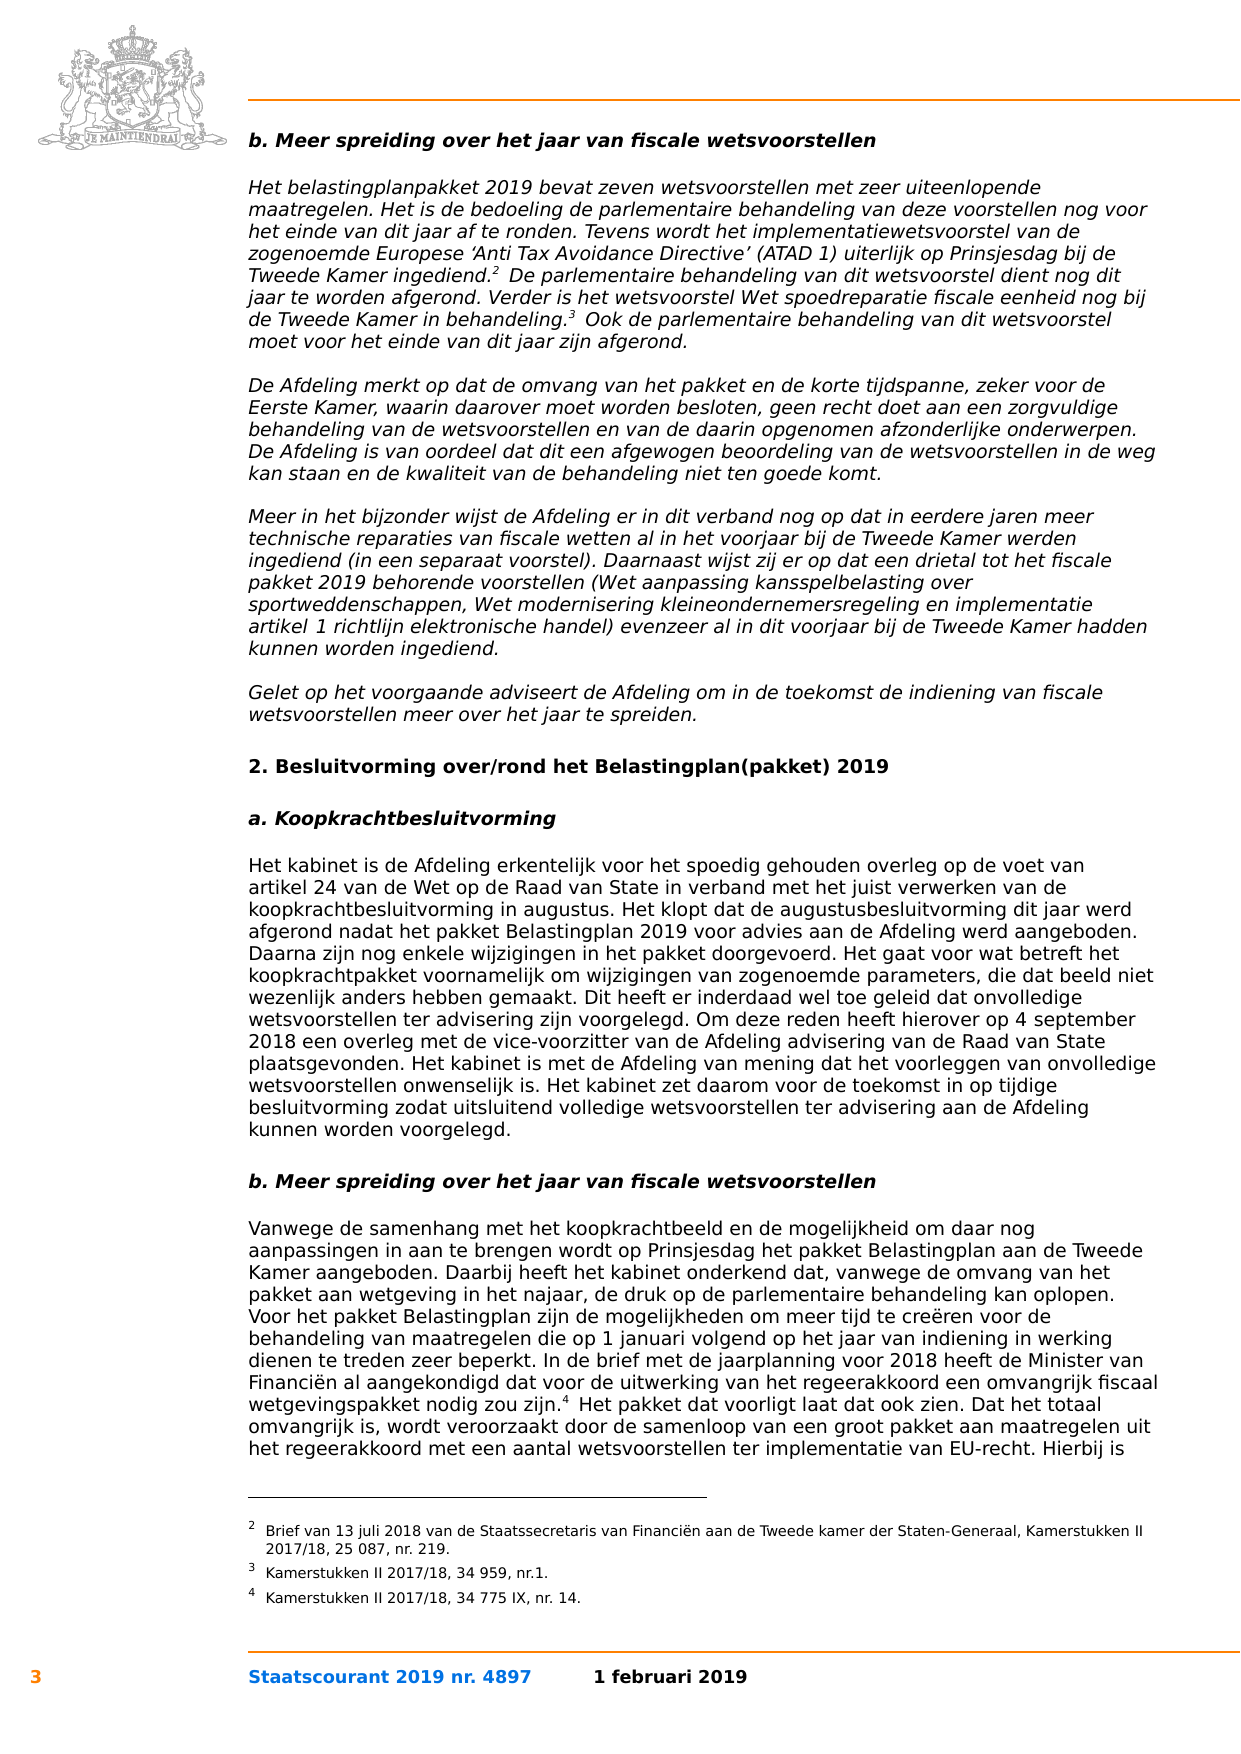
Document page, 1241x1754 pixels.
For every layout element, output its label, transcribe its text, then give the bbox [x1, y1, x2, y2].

text Het kabinet is de Afdeling erkentelijk voor het spoedig gehouden overleg op de voet van artikel 24 van de Wet op de Raad van State in verband met het juist verwerken van de koopkrachtbesluitvorming in augustus. Het klopt dat de augustusbesluitvorming dit jaar werd afgerond nadat het pakket Belastingplan 2019 voor advies aan de Afdeling werd aangeboden. Daarna zijn nog enkele wijzigingen in het pakket doorgevoerd. Het gaat voor wat betreft het koopkrachtpakket voornamelijk om wijzigingen van zogenoemde parameters, die dat beeld niet wezenlijk anders hebben gemaakt. Dit heeft er inderdaad wel toe geleid dat onvolledige wetsvoorstellen ter advisering zijn voorgelegd. Om deze reden heeft hierover op 4 september 2018 een overleg met de vice-voorzitter van de Afdeling advisering van de Raad van State plaatsgevonden. Het kabinet is met de Afdeling van mening dat het voorleggen van onvolledige wetsvoorstellen onwenselijk is. Het kabinet zet daarom voor de toekomst in op tijdige besluitvorming zodat uitsluitend volledige wetsvoorstellen ter advisering aan de Afdeling kunnen worden voorgelegd. [248, 855, 1163, 1141]
text De Afdeling merkt op dat de omvang van het pakket en de korte tijdspanne, zeker voor de Eerste Kamer, waarin daarover moet worden besloten, geen recht doet aan een zorgvuldige behandeling van de wetsvoorstellen en van de daarin opgenomen afzonderlijke onderwerpen. De Afdeling is van oordeel dat dit een afgewogen beoordeling van de wetsvoorstellen in de weg kan staan en de kwaliteit van de behandeling niet ten goede komt. [248, 374, 1163, 484]
text Meer in het bijzonder wijst de Afdeling er in dit verband nog op dat in eerdere jaren meer technische reparaties van fiscale wetten al in het voorjaar bij de Tweede Kamer werden ingediend (in een separaat voorstel). Daarnaast wijst zij er op dat een drietal tot het fiscale pakket 2019 behorende voorstellen (Wet aanpassing kansspelbelasting over sportweddenschappen, Wet modernisering kleineondernemersregeling en implementatie artikel 1 richtlijn elektronische handel) evenzeer al in dit voorjaar bij de Tweede Kamer hadden kunnen worden ingediend. [248, 506, 1163, 660]
text Kamerstukken II 2017/18, 34 775 IX, nr. 14. [248, 1586, 1163, 1608]
text Gelet op het voorgaande adviseert de Afdeling om in de toekomst de indiening van fiscale wetsvoorstellen meer over het jaar te spreiden. [248, 682, 1163, 726]
text Brief van 13 juli 2018 van de Staatssecretaris van Financiën aan de Tweede kamer der Staten-Generaal, Kamerstukken II 2017/18, 25 087, nr. 219. [248, 1519, 1163, 1558]
subtitle b. Meer spreiding over het jaar van fiscale wetsvoorstellen [248, 1171, 1163, 1193]
picture [38, 25, 227, 150]
text Het belastingplanpakket 2019 bevat zeven wetsvoorstellen met zeer uiteenlopende maatregelen. Het is de bedoeling de parlementaire behandeling van deze voorstellen nog voor het einde van dit jaar af te ronden. Tevens wordt het implementatiewetsvoorstel van de zogenoemde Europese ‘Anti Tax Avoidance Directive’ (ATAD 1) uiterlijk op Prinsjesdag bij de Tweede Kamer ingediend. De parlementaire behandeling van dit wetsvoorstel dient nog dit jaar te worden afgerond. Verder is het wetsvoorstel Wet spoedreparatie fiscale eenheid nog bij de Tweede Kamer in behandeling. Ook de parlementaire behandeling van dit wetsvoorstel moet voor het einde van dit jaar zijn afgerond. [248, 177, 1163, 353]
text Vanwege de samenhang met het koopkrachtbeeld en de mogelijkheid om daar nog aanpassingen in aan te brengen wordt op Prinsjesdag het pakket Belastingplan aan de Tweede Kamer aangeboden. Daarbij heeft het kabinet onderkend dat, vanwege de omvang van het pakket aan wetgeving in het najaar, de druk op de parlementaire behandeling kan oplopen. Voor het pakket Belastingplan zijn de mogelijkheden om meer tijd te creëren voor de behandeling van maatregelen die op 1 januari volgend op het jaar van indiening in werking dienen te treden zeer beperkt. In de brief met de jaarplanning voor 2018 heeft de Minister van Financiën al aangekondigd dat voor de uitwerking van het regeerakkoord een omvangrijk fiscaal wetgevingspakket nodig zou zijn. Het pakket dat voorligt laat dat ook zien. Dat het totaal omvangrijk is, wordt veroorzaakt door de samenloop van een groot pakket aan maatregelen uit het regeerakkoord met een aantal wetsvoorstellen ter implementatie van EU-recht. Hierbij is [248, 1218, 1163, 1459]
subtitle a. Koopkrachtbesluitvorming [248, 808, 1163, 830]
subtitle b. Meer spreiding over het jaar van fiscale wetsvoorstellen [248, 130, 1163, 152]
text Kamerstukken II 2017/18, 34 959, nr.1. [248, 1561, 1163, 1583]
subtitle 2. Besluitvorming over/rond het Belastingplan(pakket) 2019 [248, 756, 1163, 778]
